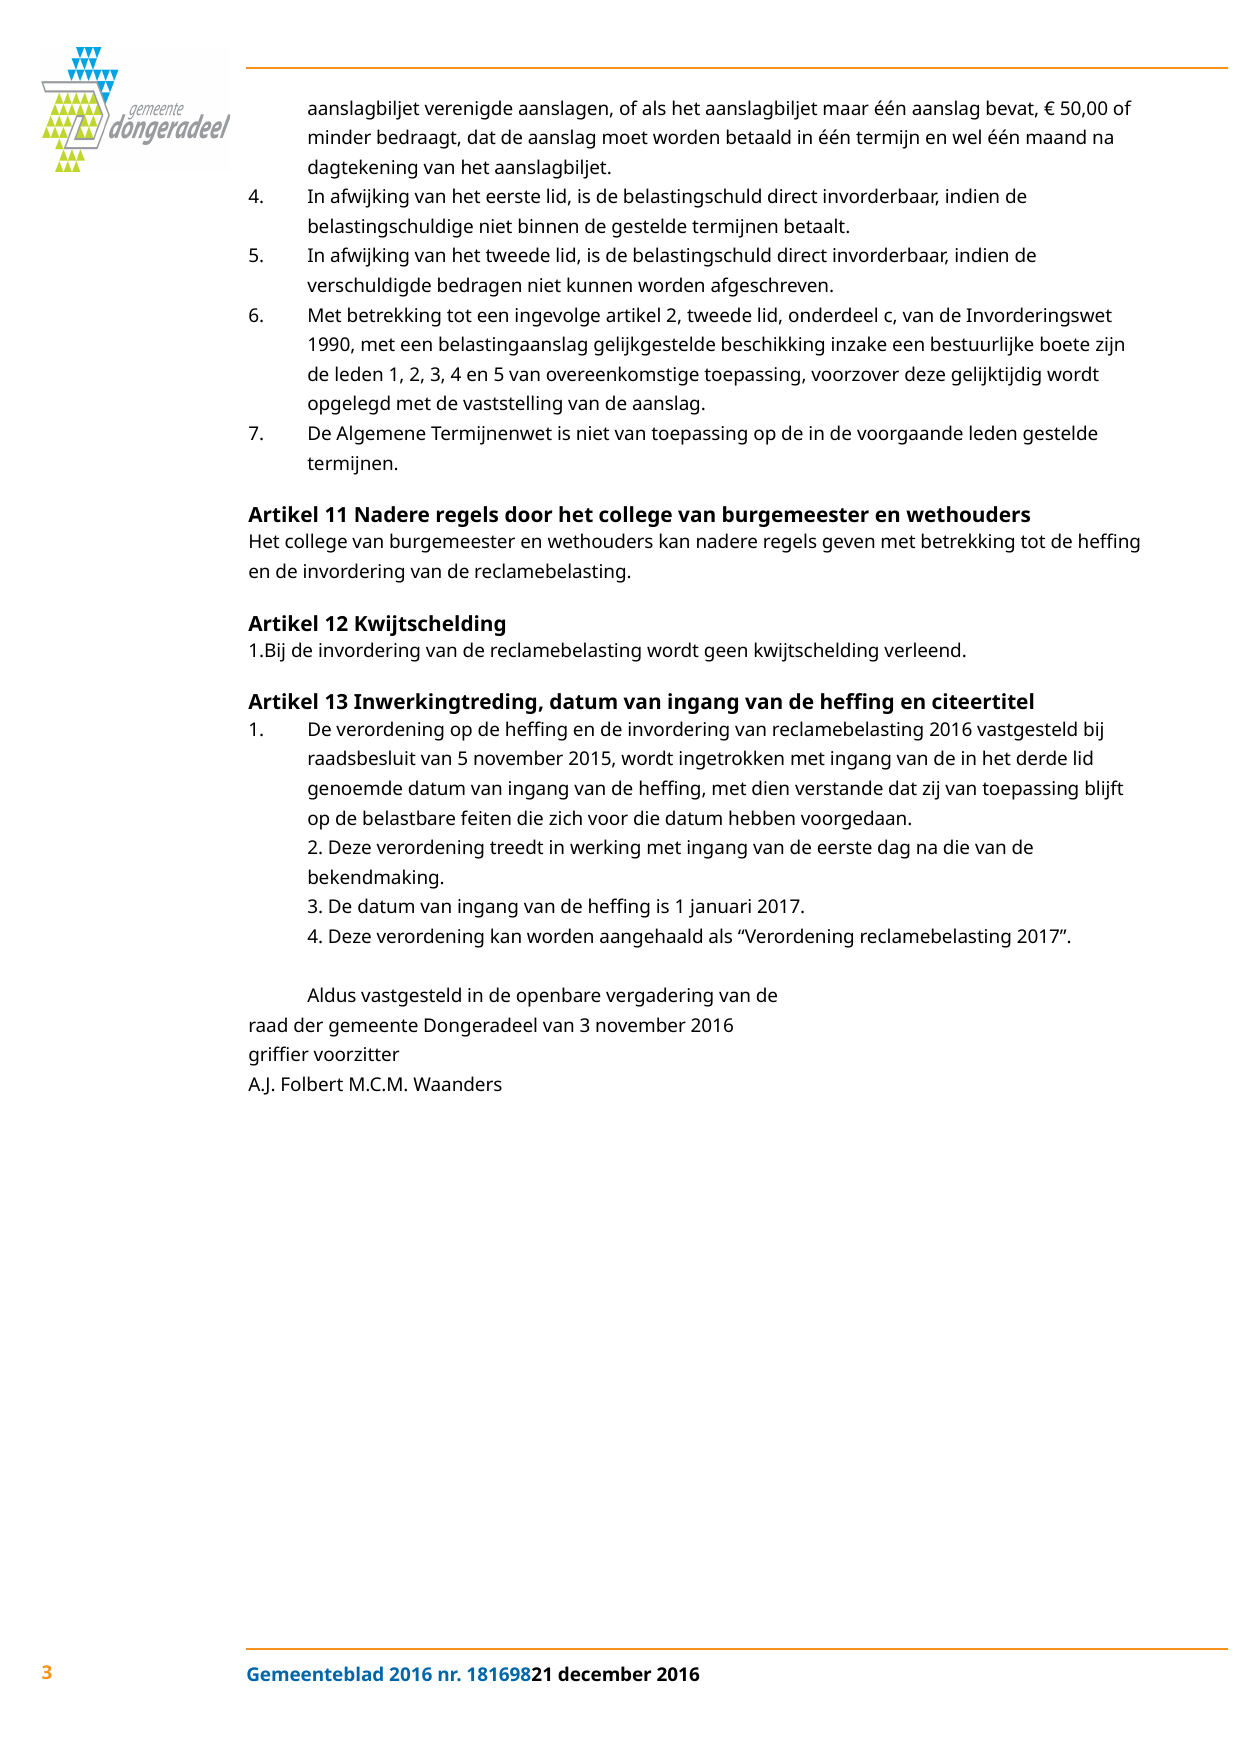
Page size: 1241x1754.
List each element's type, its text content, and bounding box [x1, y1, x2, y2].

list 2. Deze verordening treedt in werking met ingang van de eerste dag na die van de bekendmaking. [248, 834, 1152, 889]
list De Algemene Termijnenwet is niet van toepassing op de in de voorgaande leden gestelde termijnen. [248, 420, 1152, 476]
text Het college van burgemeester en wethouders kan nadere regels geven met betrekking tot de heffing en de invordering van de reclamebelasting. [248, 529, 1152, 584]
text raad der gemeente Dongeradeel van 3 november 2016 [248, 1012, 1152, 1037]
list Met betrekking tot een ingevolge artikel 2, tweede lid, onderdeel c, van de Invorderingswet 1990, met een belastingaanslag gelijkgestelde beschikking inzake een bestuurlijke boete zijn de leden 1, 2, 3, 4 en 5 van overeenkomstige toepassing, voorzover deze gelijktijdig wordt opgelegd met de vaststelling van de aanslag. [248, 302, 1152, 416]
list 3. De datum van ingang van de heffing is 1 januari 2017. [248, 893, 1152, 919]
list Aldus vastgesteld in de openbare vergadering van de [248, 982, 1152, 1008]
picture [107, 73, 113, 80]
list aanslagbiljet verenigde aanslagen, of als het aanslagbiljet maar één aanslag bevat, € 50,00 of minder bedraagt, dat de aanslag moet worden betaald in één termijn en wel één maand na dagtekening van het aanslagbiljet. [248, 95, 1152, 180]
text A.J. Folbert M.C.M. Waanders [248, 1071, 1152, 1097]
text 1.Bij de invordering van de reclamebelasting wordt geen kwijtschelding verleend. [248, 637, 1152, 663]
text Artikel 12 Kwijtschelding [248, 609, 1152, 637]
text Artikel 11 Nadere regels door het college van burgemeester en wethouders [248, 500, 1152, 529]
list 4. Deze verordening kan worden aangehaald als “Verordening reclamebelasting 2017”. [248, 923, 1152, 949]
text Artikel 13 Inwerkingtreding, datum van ingang van de heffing en citeertitel [248, 687, 1152, 716]
text griffier voorzitter [248, 1041, 1152, 1067]
list In afwijking van het eerste lid, is de belastingschuld direct invorderbaar, indien de belastingschuldige niet binnen de gestelde termijnen betaalt. [248, 183, 1152, 239]
picture [41, 47, 231, 172]
list In afwijking van het tweede lid, is de belastingschuld direct invorderbaar, indien de verschuldigde bedragen niet kunnen worden afgeschreven. [248, 243, 1152, 298]
list De verordening op de heffing en de invordering van reclamebelasting 2016 vastgesteld bij raadsbesluit van 5 november 2015, wordt ingetrokken met ingang van de in het derde lid genoemde datum van ingang van de heffing, met dien verstande dat zij van toepassing blijft op de belastbare feiten die zich voor die datum hebben voorgedaan. [248, 716, 1152, 830]
picture [99, 72, 104, 80]
